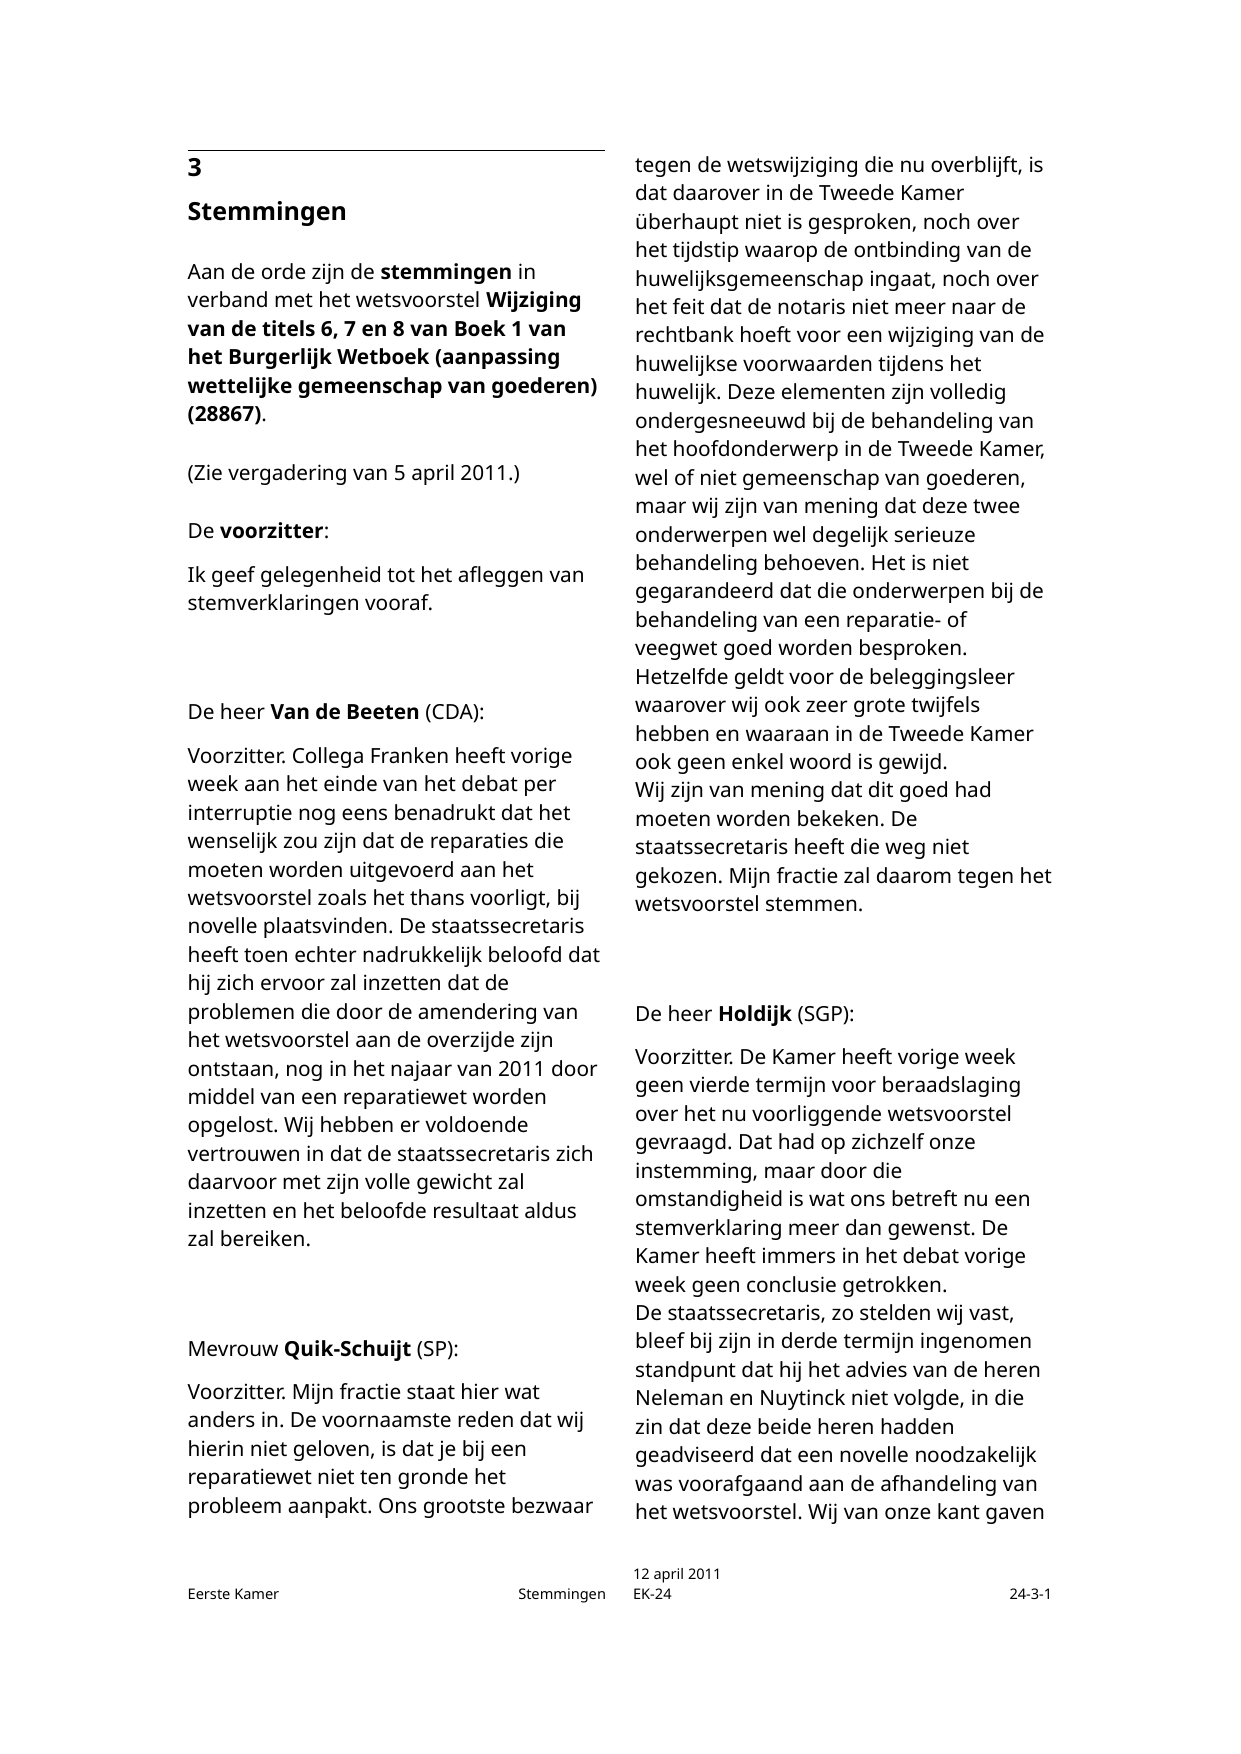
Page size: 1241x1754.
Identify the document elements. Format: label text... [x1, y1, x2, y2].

text Voorzitter. Mijn fractie staat hier wat anders in. De voornaamste reden dat wij hierin niet geloven, is dat je bij een reparatiewet niet ten gronde het probleem aanpakt. Ons grootste bezwaar [187, 1377, 605, 1519]
text De heer Van de Beeten (CDA): [187, 697, 605, 726]
text  [635, 948, 1053, 976]
text 3 [187, 151, 605, 184]
text De staatssecretaris, zo stelden wij vast, bleef bij zijn in derde termijn ingenomen standpunt dat hij het advies van de heren Neleman en Nuytinck niet volgde, in die zin dat deze beide heren hadden geadviseerd dat een novelle noodzakelijk was voorafgaand aan de afhandeling van het wetsvoorstel. Wij van onze kant gaven [635, 1298, 1053, 1526]
text Stemmingen [187, 193, 605, 227]
text (Zie vergadering van 5 april 2011.) [187, 458, 605, 486]
text Voorzitter. De Kamer heeft vorige week geen vierde termijn voor beraadslaging over het nu voorliggende wetsvoorstel gevraagd. Dat had op zichzelf onze instemming, maar door die omstandigheid is wat ons betreft nu een stemverklaring meer dan gewenst. De Kamer heeft immers in het debat vorige week geen conclusie getrokken. [635, 1042, 1053, 1298]
text  [187, 647, 605, 675]
text De heer Holdijk (SGP): [635, 999, 1053, 1027]
text Mevrouw Quik-Schuijt (SP): [187, 1334, 605, 1362]
text Wij zijn van mening dat dit goed had moeten worden bekeken. De staatssecretaris heeft die weg niet gekozen. Mijn fractie zal daarom tegen het wetsvoorstel stemmen. [635, 776, 1053, 918]
text Aan de orde zijn de stemmingen in verband met het wetsvoorstel Wijziging van de titels 6, 7 en 8 van Boek 1 van het Burgerlijk Wetboek (aanpassing wettelijke gemeenschap van goederen) (28867). [187, 257, 605, 428]
text  [187, 1283, 605, 1311]
text Voorzitter. Collega Franken heeft vorige week aan het einde van het debat per interruptie nog eens benadrukt dat het wenselijk zou zijn dat de reparaties die moeten worden uitgevoerd aan het wetsvoorstel zoals het thans voorligt, bij novelle plaatsvinden. De staatssecretaris heeft toen echter nadrukkelijk beloofd dat hij zich ervoor zal inzetten dat de problemen die door de amendering van het wetsvoorstel aan de overzijde zijn ontstaan, nog in het najaar van 2011 door middel van een reparatiewet worden opgelost. Wij hebben er voldoende vertrouwen in dat de staatssecretaris zich daarvoor met zijn volle gewicht zal inzetten en het beloofde resultaat aldus zal bereiken. [187, 741, 605, 1253]
text Ik geef gelegenheid tot het afleggen van stemverklaringen vooraf. [187, 560, 605, 617]
text De voorzitter: [187, 516, 605, 545]
text tegen de wetswijziging die nu overblijft, is dat daarover in de Tweede Kamer überhaupt niet is gesproken, noch over het tijdstip waarop de ontbinding van de huwelijksgemeenschap ingaat, noch over het feit dat de notaris niet meer naar de rechtbank hoeft voor een wijziging van de huwelijkse voorwaarden tijdens het huwelijk. Deze elementen zijn volledig ondergesneeuwd bij de behandeling van het hoofdonderwerp in de Tweede Kamer, wel of niet gemeenschap van goederen, maar wij zijn van mening dat deze twee onderwerpen wel degelijk serieuze behandeling behoeven. Het is niet gegarandeerd dat die onderwerpen bij de behandeling van een reparatie- of veegwet goed worden besproken. Hetzelfde geldt voor de beleggingsleer waarover wij ook zeer grote twijfels hebben en waaraan in de Tweede Kamer ook geen enkel woord is gewijd. [635, 150, 1053, 776]
